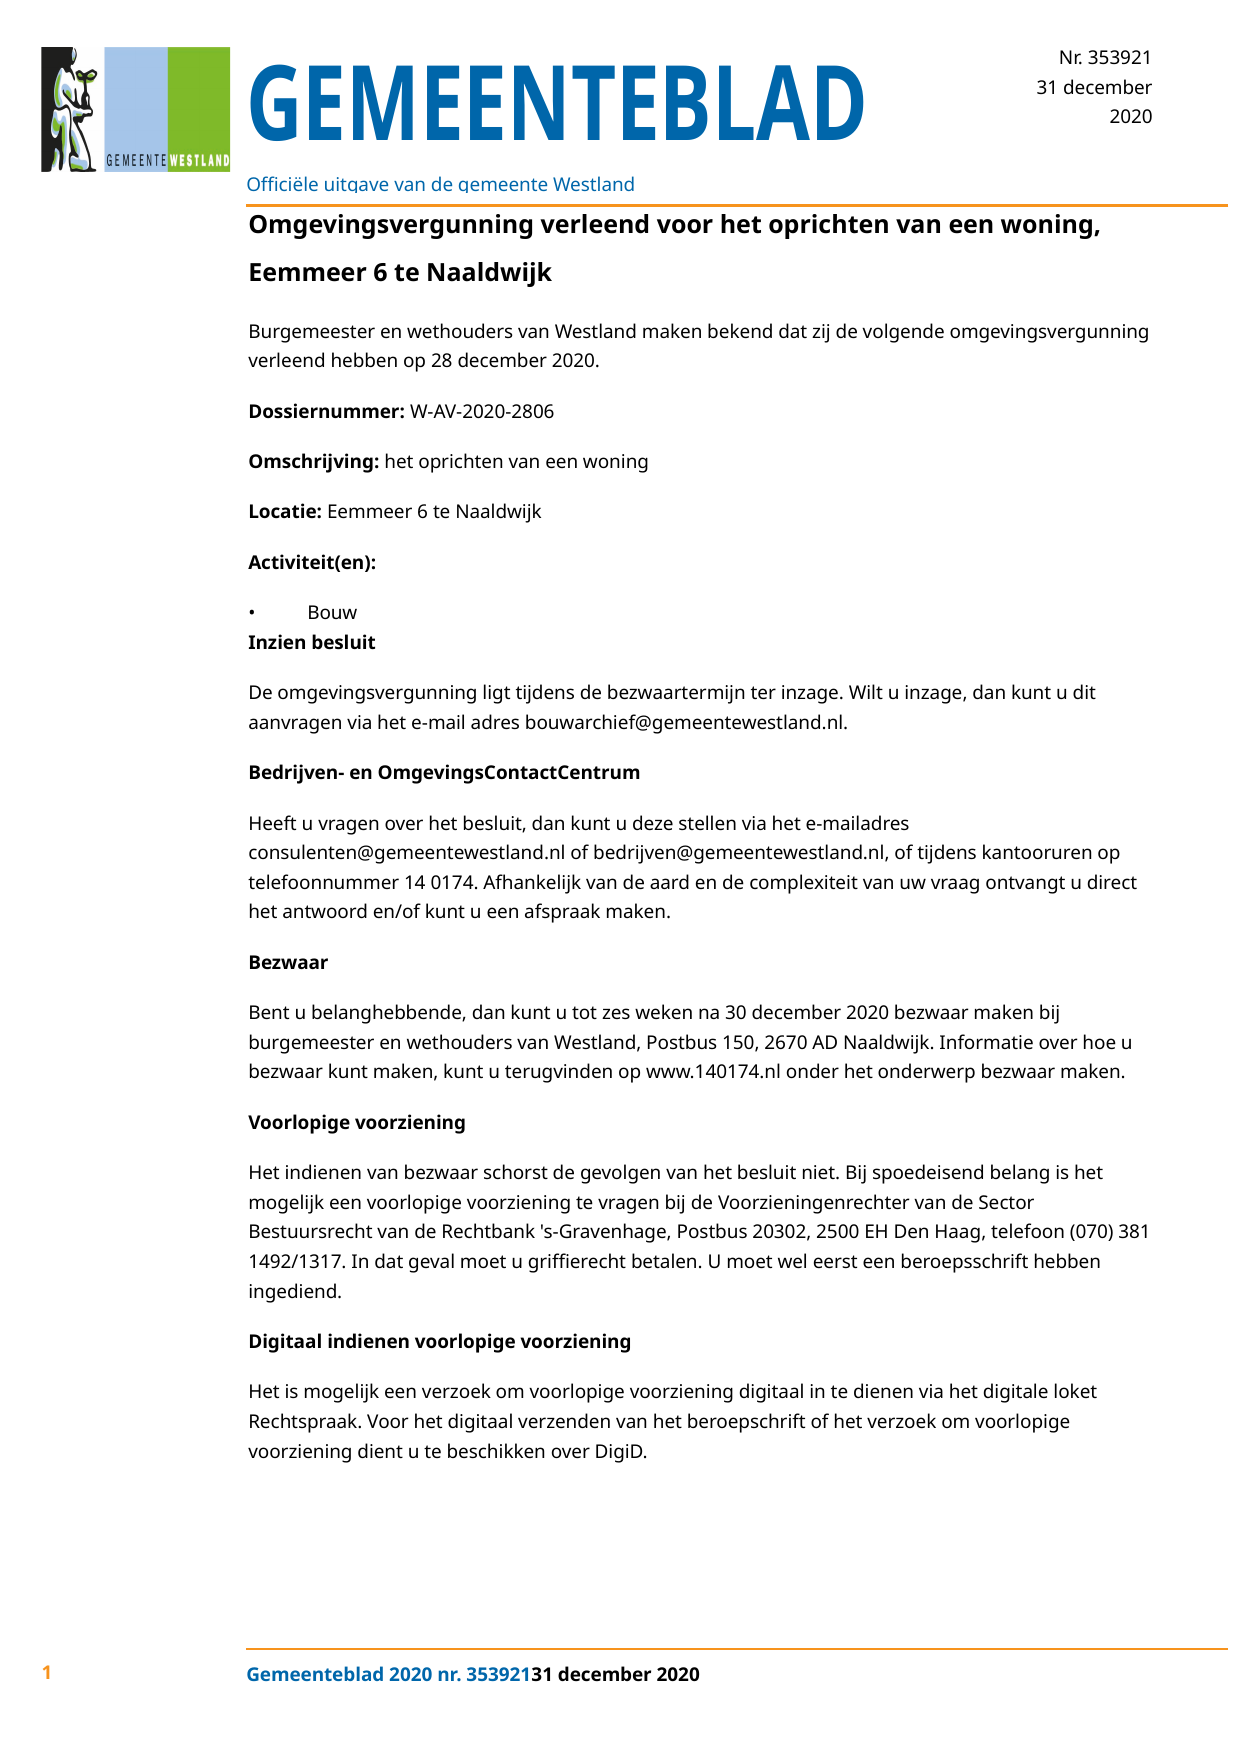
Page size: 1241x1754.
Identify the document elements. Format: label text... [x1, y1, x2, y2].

text Bent u belanghebbende, dan kunt u tot zes weken na 30 december 2020 bezwaar maken bij burgemeester en wethouders van Westland, Postbus 150, 2670 AD Naaldwijk. Informatie over hoe u bezwaar kunt maken, kunt u terugvinden op www.140174.nl onder het onderwerp bezwaar maken. [248, 999, 1152, 1084]
text Bedrijven- en OmgevingsContactCentrum [248, 759, 1152, 785]
text Locatie: Eemmeer 6 te Naaldwijk [248, 499, 1152, 524]
text Het indienen van bezwaar schorst de gevolgen van het besluit niet. Bij spoedeisend belang is het mogelijk een voorlopige voorziening te vragen bij de Voorzieningenrechter van de Sector Bestuursrecht van de Rechtbank 's-Gravenhage, Postbus 20302, 2500 EH Den Haag, telefoon (070) 381 1492/1317. In dat geval moet u griffierecht betalen. U moet wel eerst een beroepsschrift hebben ingediend. [248, 1159, 1152, 1304]
text Omschrijving: het oprichten van een woning [248, 448, 1152, 474]
text Burgemeester en wethouders van Westland maken bekend dat zij de volgende omgevingsvergunning verleend hebben op 28 december 2020. [248, 318, 1152, 373]
text Activiteit(en): [248, 549, 1152, 575]
text De omgevingsvergunning ligt tijdens de bezwaartermijn ter inzage. Wilt u inzage, dan kunt u dit aanvragen via het e-mail adres bouwarchief@gemeentewestland.nl. [248, 679, 1152, 735]
list Bouw [248, 599, 1152, 625]
text Bezwaar [248, 949, 1152, 975]
text Digitaal indienen voorlopige voorziening [248, 1328, 1152, 1354]
text Voorlopige voorziening [248, 1109, 1152, 1135]
text Heeft u vragen over het besluit, dan kunt u deze stellen via het e-mailadres consulenten@gemeentewestland.nl of bedrijven@gemeentewestland.nl, of tijdens kantooruren op telefoonnummer 14 0174. Afhankelijk van de aard en de complexiteit van uw vraag ontvangt u direct het antwoord en/of kunt u een afspraak maken. [248, 810, 1152, 924]
text Omgevingsvergunning verleend voor het oprichten van een woning, Eemmeer 6 te Naaldwijk [248, 207, 1152, 288]
picture [41, 47, 231, 172]
text Inzien besluit [248, 629, 1152, 655]
text Dossiernummer: W-AV-2020-2806 [248, 398, 1152, 424]
text Het is mogelijk een verzoek om voorlopige voorziening digitaal in te dienen via het digitale loket Rechtspraak. Voor het digitaal verzenden van het beroepschrift of het verzoek om voorlopige voorziening dient u te beschikken over DigiD. [248, 1379, 1152, 1464]
